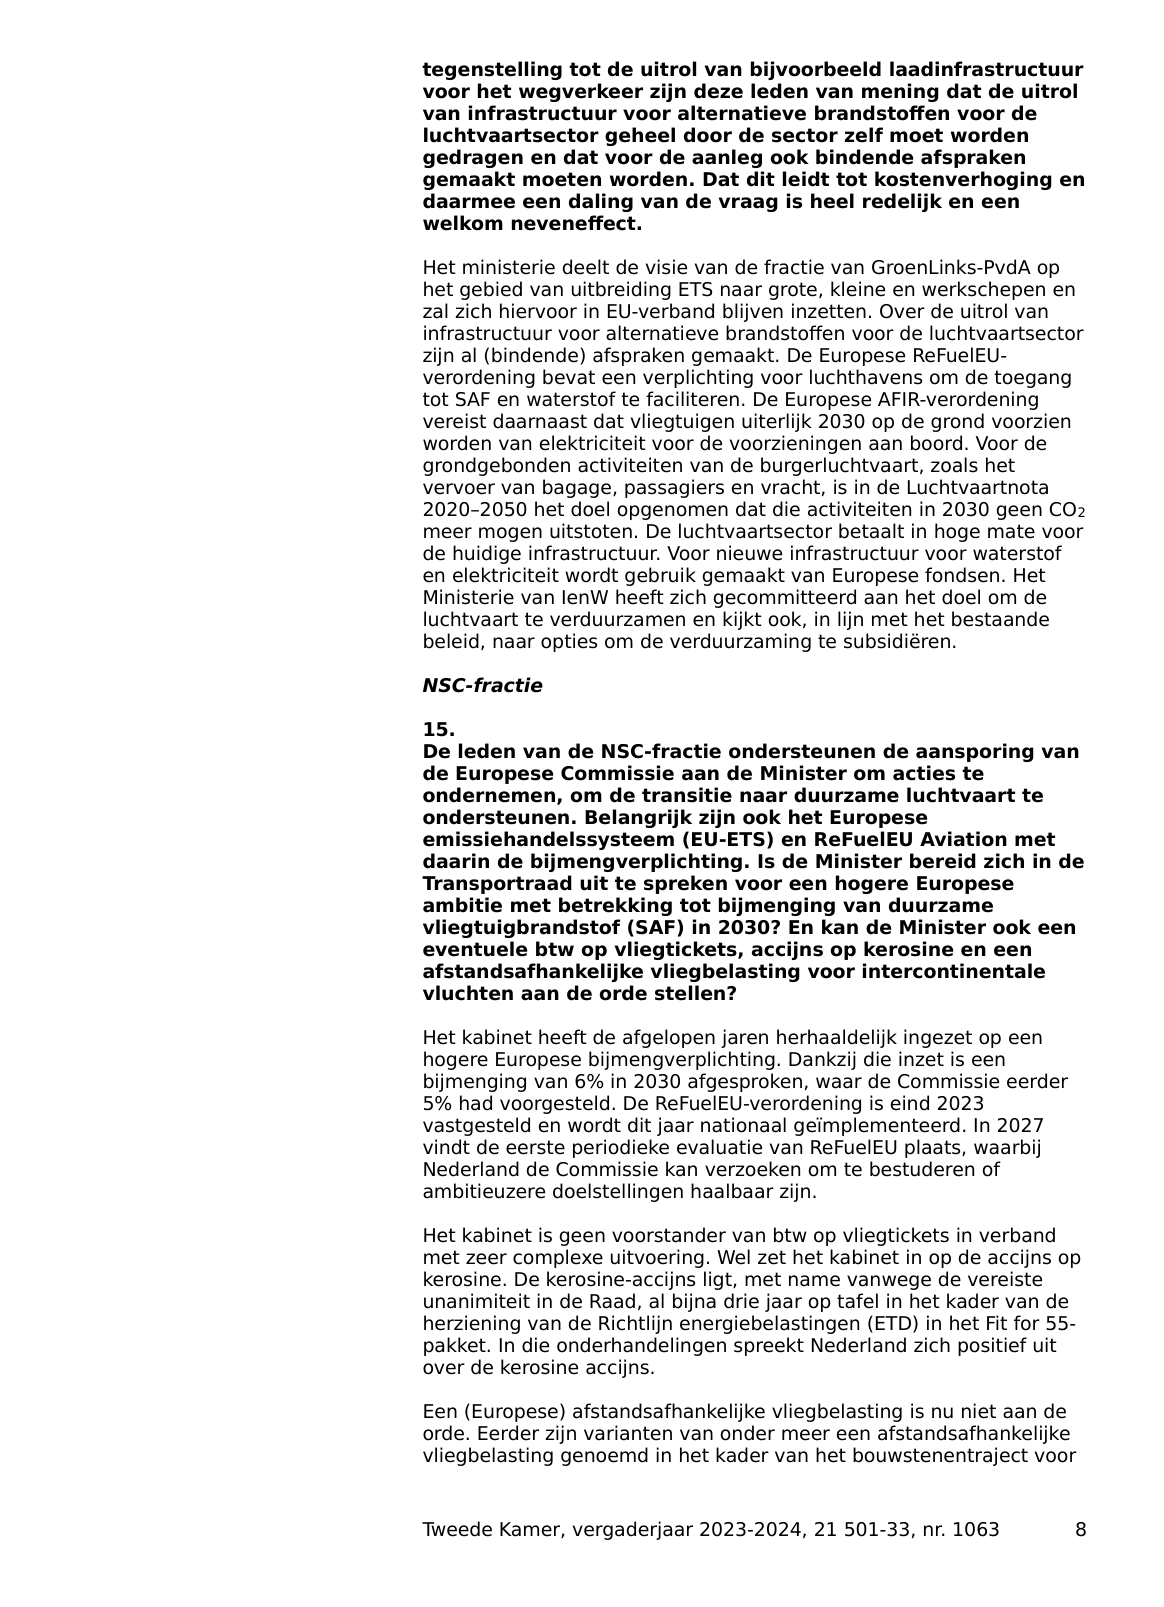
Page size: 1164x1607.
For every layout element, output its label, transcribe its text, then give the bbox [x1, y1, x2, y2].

text 15. [422, 719, 1087, 741]
text Het kabinet is geen voorstander van btw op vliegtickets in verband met zeer complexe uitvoering. Wel zet het kabinet in op de accijns op kerosine. De kerosine-accijns ligt, met name vanwege de vereiste unanimiteit in de Raad, al bijna drie jaar op tafel in het kader van de herziening van de Richtlijn energiebelastingen (ETD) in het Fit for 55-pakket. In die onderhandelingen spreekt Nederland zich positief uit over de kerosine accijns. [422, 1225, 1087, 1379]
text Het kabinet heeft de afgelopen jaren herhaaldelijk ingezet op een hogere Europese bijmengverplichting. Dankzij die inzet is een bijmenging van 6% in 2030 afgesproken, waar de Commissie eerder 5% had voorgesteld. De ReFuelEU-verordening is eind 2023 vastgesteld en wordt dit jaar nationaal geïmplementeerd. In 2027 vindt de eerste periodieke evaluatie van ReFuelEU plaats, waarbij Nederland de Commissie kan verzoeken om te bestuderen of ambitieuzere doelstellingen haalbaar zijn. [422, 1027, 1087, 1203]
text Een (Europese) afstandsafhankelijke vliegbelasting is nu niet aan de orde. Eerder zijn varianten van onder meer een afstandsafhankelijke vliegbelasting genoemd in het kader van het bouwstenentraject voor [422, 1401, 1087, 1467]
text Het ministerie deelt de visie van de fractie van GroenLinks-PvdA op het gebied van uitbreiding ETS naar grote, kleine en werkschepen en zal zich hiervoor in EU-verband blijven inzetten. Over de uitrol van infrastructuur voor alternatieve brandstoffen voor de luchtvaartsector zijn al (bindende) afspraken gemaakt. De Europese ReFuelEU-verordening bevat een verplichting voor luchthavens om de toegang tot SAF en waterstof te faciliteren. De Europese AFIR-verordening vereist daarnaast dat vliegtuigen uiterlijk 2030 op de grond voorzien worden van elektriciteit voor de voorzieningen aan boord. Voor de grondgebonden activiteiten van de burgerluchtvaart, zoals het vervoer van bagage, passagiers en vracht, is in de Luchtvaartnota 2020–2050 het doel opgenomen dat die activiteiten in 2030 geen CO2 meer mogen uitstoten. De luchtvaartsector betaalt in hoge mate voor de huidige infrastructuur. Voor nieuwe infrastructuur voor waterstof en elektriciteit wordt gebruik gemaakt van Europese fondsen. Het Ministerie van IenW heeft zich gecommitteerd aan het doel om de luchtvaart te verduurzamen en kijkt ook, in lijn met het bestaande beleid, naar opties om de verduurzaming te subsidiëren. [422, 257, 1087, 653]
text De leden van de NSC-fractie ondersteunen de aansporing van de Europese Commissie aan de Minister om acties te ondernemen, om de transitie naar duurzame luchtvaart te ondersteunen. Belangrijk zijn ook het Europese emissiehandelssysteem (EU-ETS) en ReFuelEU Aviation met daarin de bijmengverplichting. Is de Minister bereid zich in de Transportraad uit te spreken voor een hogere Europese ambitie met betrekking tot bijmenging van duurzame vliegtuigbrandstof (SAF) in 2030? En kan de Minister ook een eventuele btw op vliegtickets, accijns op kerosine en een afstandsafhankelijke vliegbelasting voor intercontinentale vluchten aan de orde stellen? [422, 741, 1087, 1005]
text tegenstelling tot de uitrol van bijvoorbeeld laadinfrastructuur voor het wegverkeer zijn deze leden van mening dat de uitrol van infrastructuur voor alternatieve brandstoffen voor de luchtvaartsector geheel door de sector zelf moet worden gedragen en dat voor de aanleg ook bindende afspraken gemaakt moeten worden. Dat dit leidt tot kostenverhoging en daarmee een daling van de vraag is heel redelijk en een welkom neveneffect. [422, 59, 1087, 235]
subtitle NSC-fractie [422, 675, 1087, 697]
